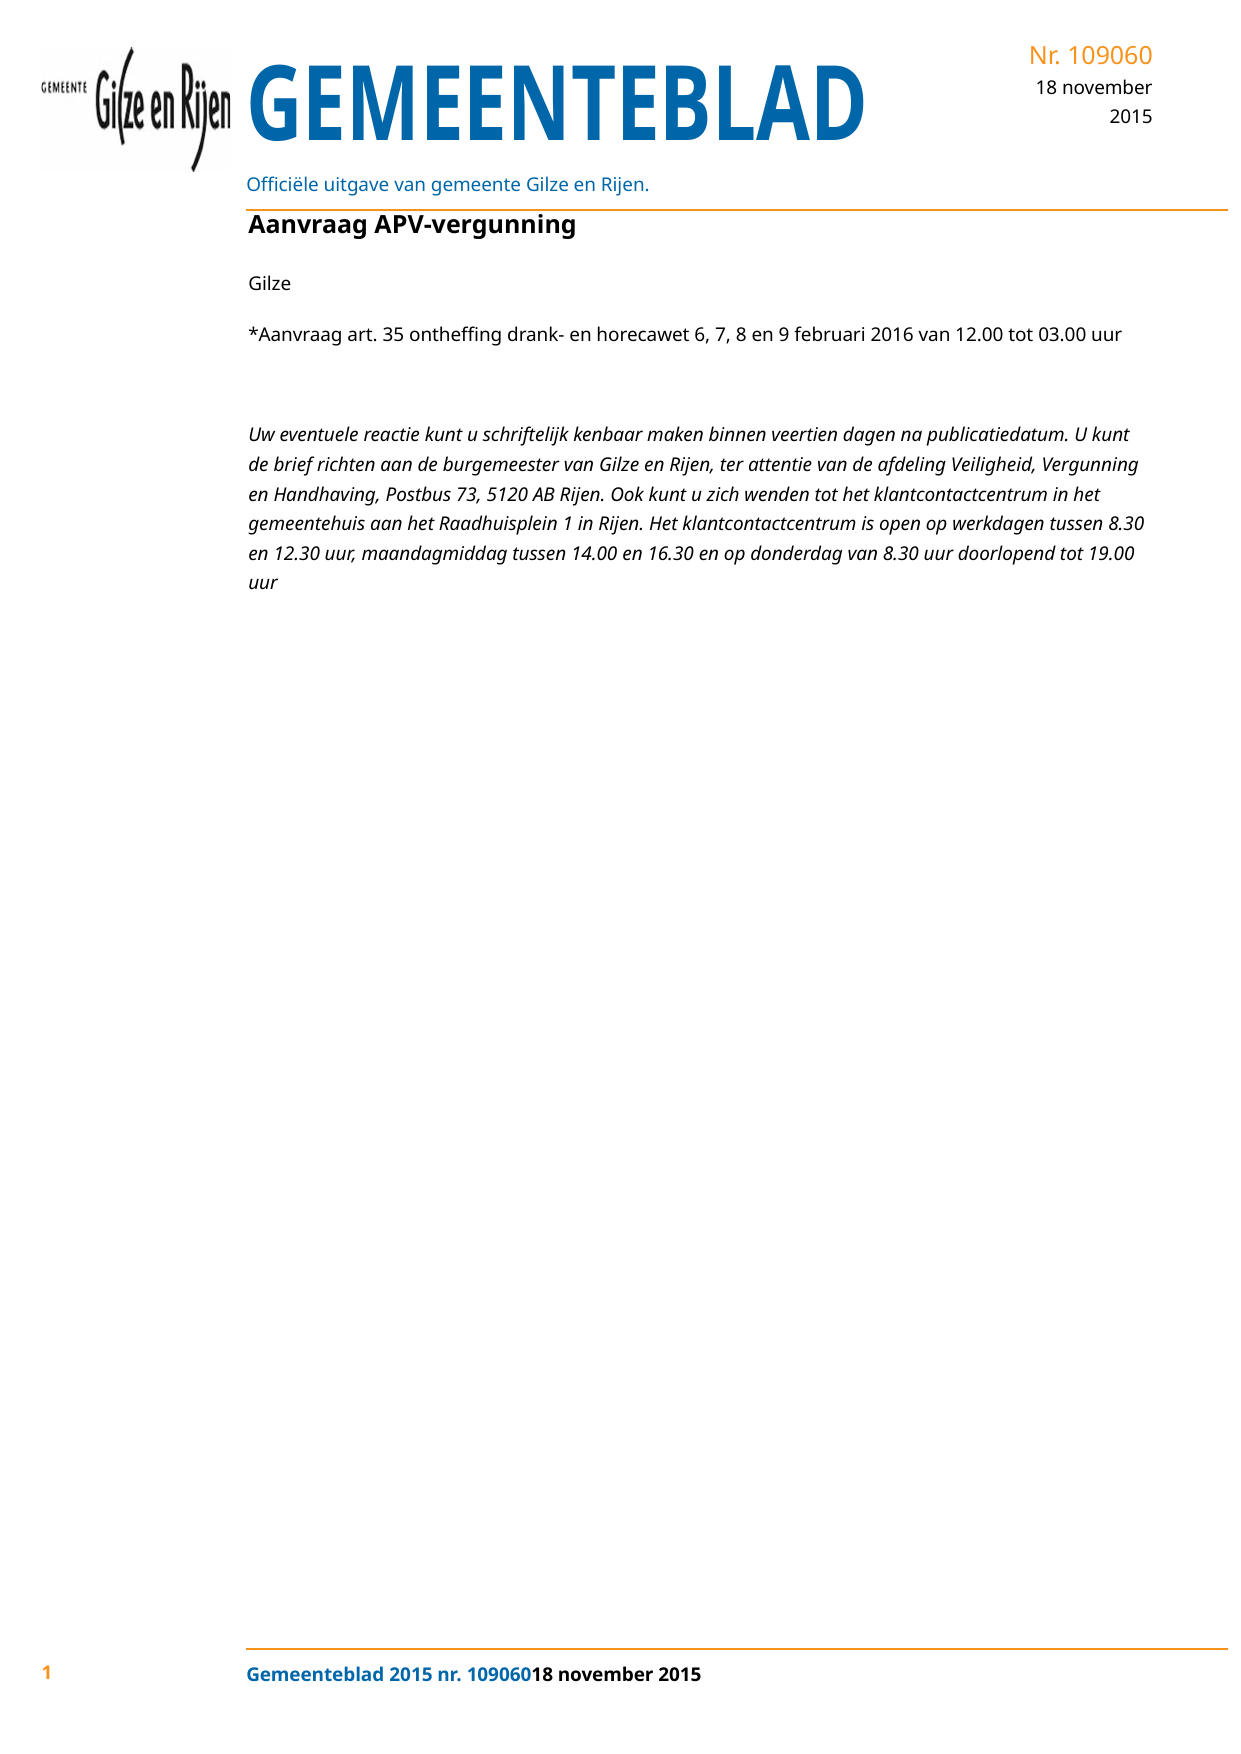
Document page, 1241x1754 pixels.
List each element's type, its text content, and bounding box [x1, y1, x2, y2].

text Gilze [248, 270, 1152, 296]
picture [41, 47, 231, 172]
text Aanvraag APV-vergunning [248, 211, 1152, 241]
text *Aanvraag art. 35 ontheffing drank- en horecawet 6, 7, 8 en 9 februari 2016 van 12.00 tot 03.00 uur [248, 321, 1152, 346]
text Uw eventuele reactie kunt u schriftelijk kenbaar maken binnen veertien dagen na publicatiedatum. U kunt de brief richten aan de burgemeester van Gilze en Rijen, ter attentie van de afdeling Veiligheid, Vergunning en Handhaving, Postbus 73, 5120 AB Rijen. Ook kunt u zich wenden tot het klantcontactcentrum in het gemeentehuis aan het Raadhuisplein 1 in Rijen. Het klantcontactcentrum is open op werkdagen tussen 8.30 en 12.30 uur, maandagmiddag tussen 14.00 en 16.30 en op donderdag van 8.30 uur doorlopend tot 19.00 uur [248, 422, 1152, 595]
